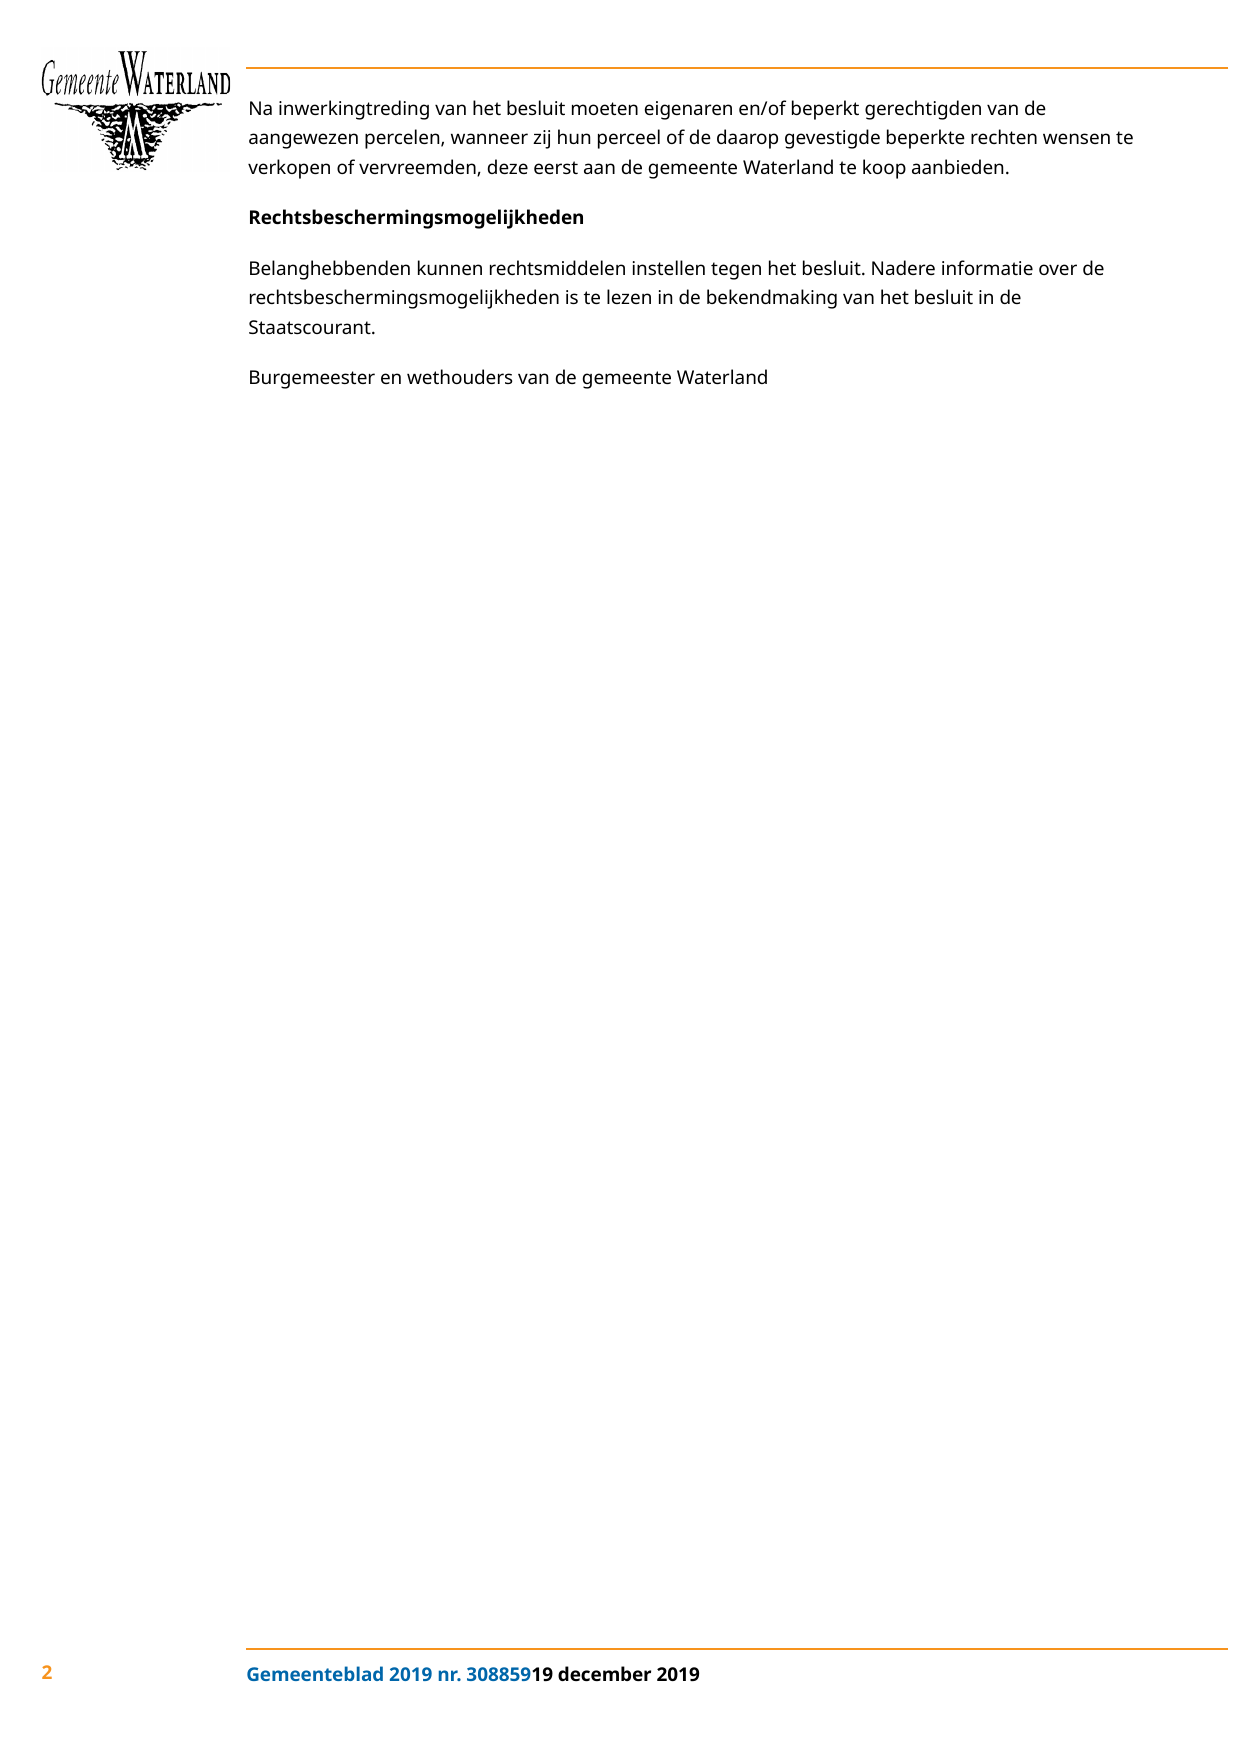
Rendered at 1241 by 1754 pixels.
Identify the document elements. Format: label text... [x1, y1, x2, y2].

text Na inwerkingtreding van het besluit moeten eigenaren en/of beperkt gerechtigden van de aangewezen percelen, wanneer zij hun perceel of de daarop gevestigde beperkte rechten wensen te verkopen of vervreemden, deze eerst aan de gemeente Waterland te koop aanbieden. [248, 95, 1152, 180]
text Burgemeester en wethouders van de gemeente Waterland [248, 364, 1152, 390]
picture [41, 47, 231, 172]
text Belanghebbenden kunnen rechtsmiddelen instellen tegen het besluit. Nadere informatie over de rechtsbeschermingsmogelijkheden is te lezen in de bekendmaking van het besluit in de Staatscourant. [248, 255, 1152, 340]
text Rechtsbeschermingsmogelijkheden [248, 204, 1152, 230]
